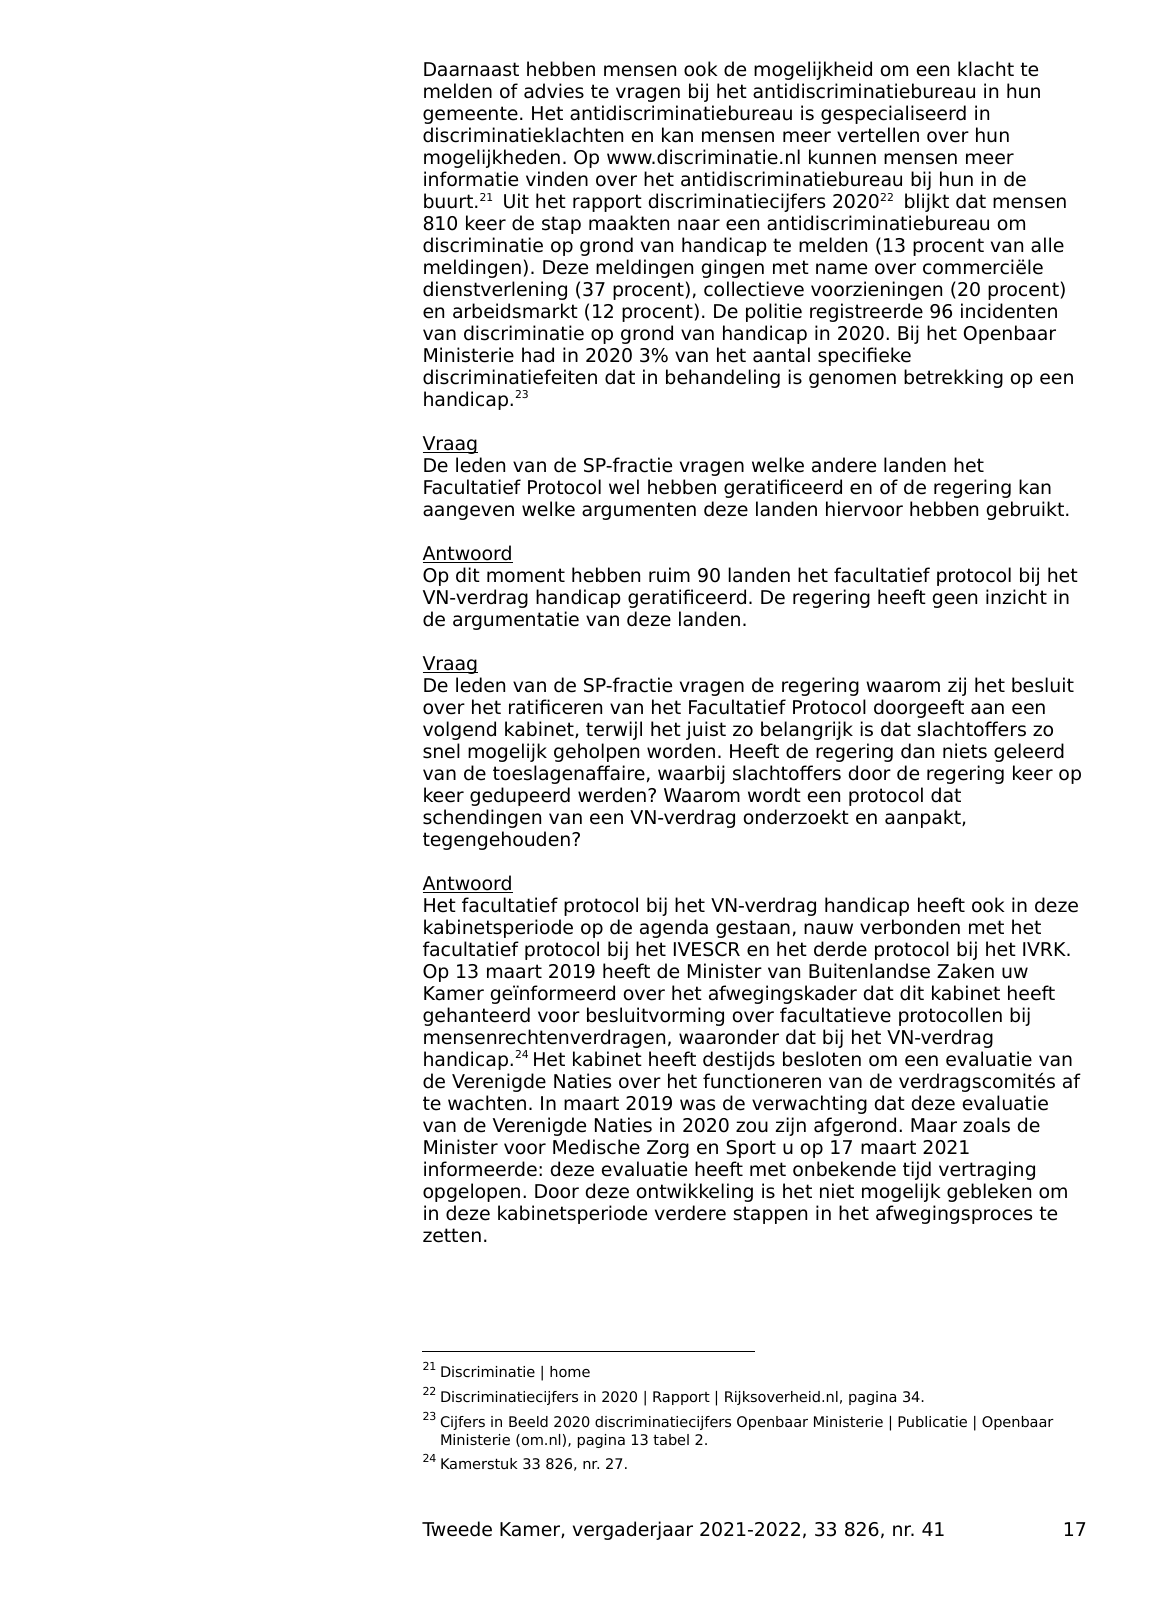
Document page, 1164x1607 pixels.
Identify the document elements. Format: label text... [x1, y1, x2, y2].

text Het facultatief protocol bij het VN-verdrag handicap heeft ook in deze kabinetsperiode op de agenda gestaan, nauw verbonden met het facultatief protocol bij het IVESCR en het derde protocol bij het IVRK. Op 13 maart 2019 heeft de Minister van Buitenlandse Zaken uw Kamer geïnformeerd over het afwegingskader dat dit kabinet heeft gehanteerd voor besluitvorming over facultatieve protocollen bij mensenrechtenverdragen, waaronder dat bij het VN-verdrag handicap.Het kabinet heeft destijds besloten om een evaluatie van de Verenigde Naties over het functioneren van de verdragscomités af te wachten. In maart 2019 was de verwachting dat deze evaluatie van de Verenigde Naties in 2020 zou zijn afgerond. Maar zoals de Minister voor Medische Zorg en Sport u op 17 maart 2021 informeerde: deze evaluatie heeft met onbekende tijd vertraging opgelopen. Door deze ontwikkeling is het niet mogelijk gebleken om in deze kabinetsperiode verdere stappen in het afwegingsproces te zetten. [422, 895, 1087, 1247]
text De leden van de SP-fractie vragen de regering waarom zij het besluit over het ratificeren van het Facultatief Protocol doorgeeft aan een volgend kabinet, terwijl het juist zo belangrijk is dat slachtoffers zo snel mogelijk geholpen worden. Heeft de regering dan niets geleerd van de toeslagenaffaire, waarbij slachtoffers door de regering keer op keer gedupeerd werden? Waarom wordt een protocol dat schendingen van een VN-verdrag onderzoekt en aanpakt, tegengehouden? [422, 675, 1087, 851]
text Daarnaast hebben mensen ook de mogelijkheid om een klacht te melden of advies te vragen bij het antidiscriminatiebureau in hun gemeente. Het antidiscriminatiebureau is gespecialiseerd in discriminatieklachten en kan mensen meer vertellen over hun mogelijkheden. Op www.discriminatie.nl kunnen mensen meer informatie vinden over het antidiscriminatiebureau bij hun in de buurt. Uit het rapport discriminatiecijfers 2020 blijkt dat mensen 810 keer de stap maakten naar een antidiscriminatiebureau om discriminatie op grond van handicap te melden (13 procent van alle meldingen). Deze meldingen gingen met name over commerciële dienstverlening (37 procent), collectieve voorzieningen (20 procent) en arbeidsmarkt (12 procent). De politie registreerde 96 incidenten van discriminatie op grond van handicap in 2020. Bij het Openbaar Ministerie had in 2020 3% van het aantal specifieke discriminatiefeiten dat in behandeling is genomen betrekking op een handicap. [422, 59, 1087, 411]
text De leden van de SP-fractie vragen welke andere landen het Facultatief Protocol wel hebben geratificeerd en of de regering kan aangeven welke argumenten deze landen hiervoor hebben gebruikt. [422, 455, 1087, 521]
text Op dit moment hebben ruim 90 landen het facultatief protocol bij het VN-verdrag handicap geratificeerd. De regering heeft geen inzicht in de argumentatie van deze landen. [422, 565, 1087, 631]
text Cijfers in Beeld 2020 discriminatiecijfers Openbaar Ministerie | Publicatie | Openbaar Ministerie (om.nl), pagina 13 tabel 2. [422, 1410, 1087, 1449]
text Vraag [422, 433, 1087, 455]
text Kamerstuk 33 826, nr. 27. [422, 1452, 1087, 1474]
text Discriminatie | home [422, 1360, 1087, 1382]
text Vraag [422, 653, 1087, 675]
text Antwoord [422, 543, 1087, 565]
text Antwoord [422, 873, 1087, 895]
text Discriminatiecijfers in 2020 | Rapport | Rijksoverheid.nl, pagina 34. [422, 1385, 1087, 1407]
